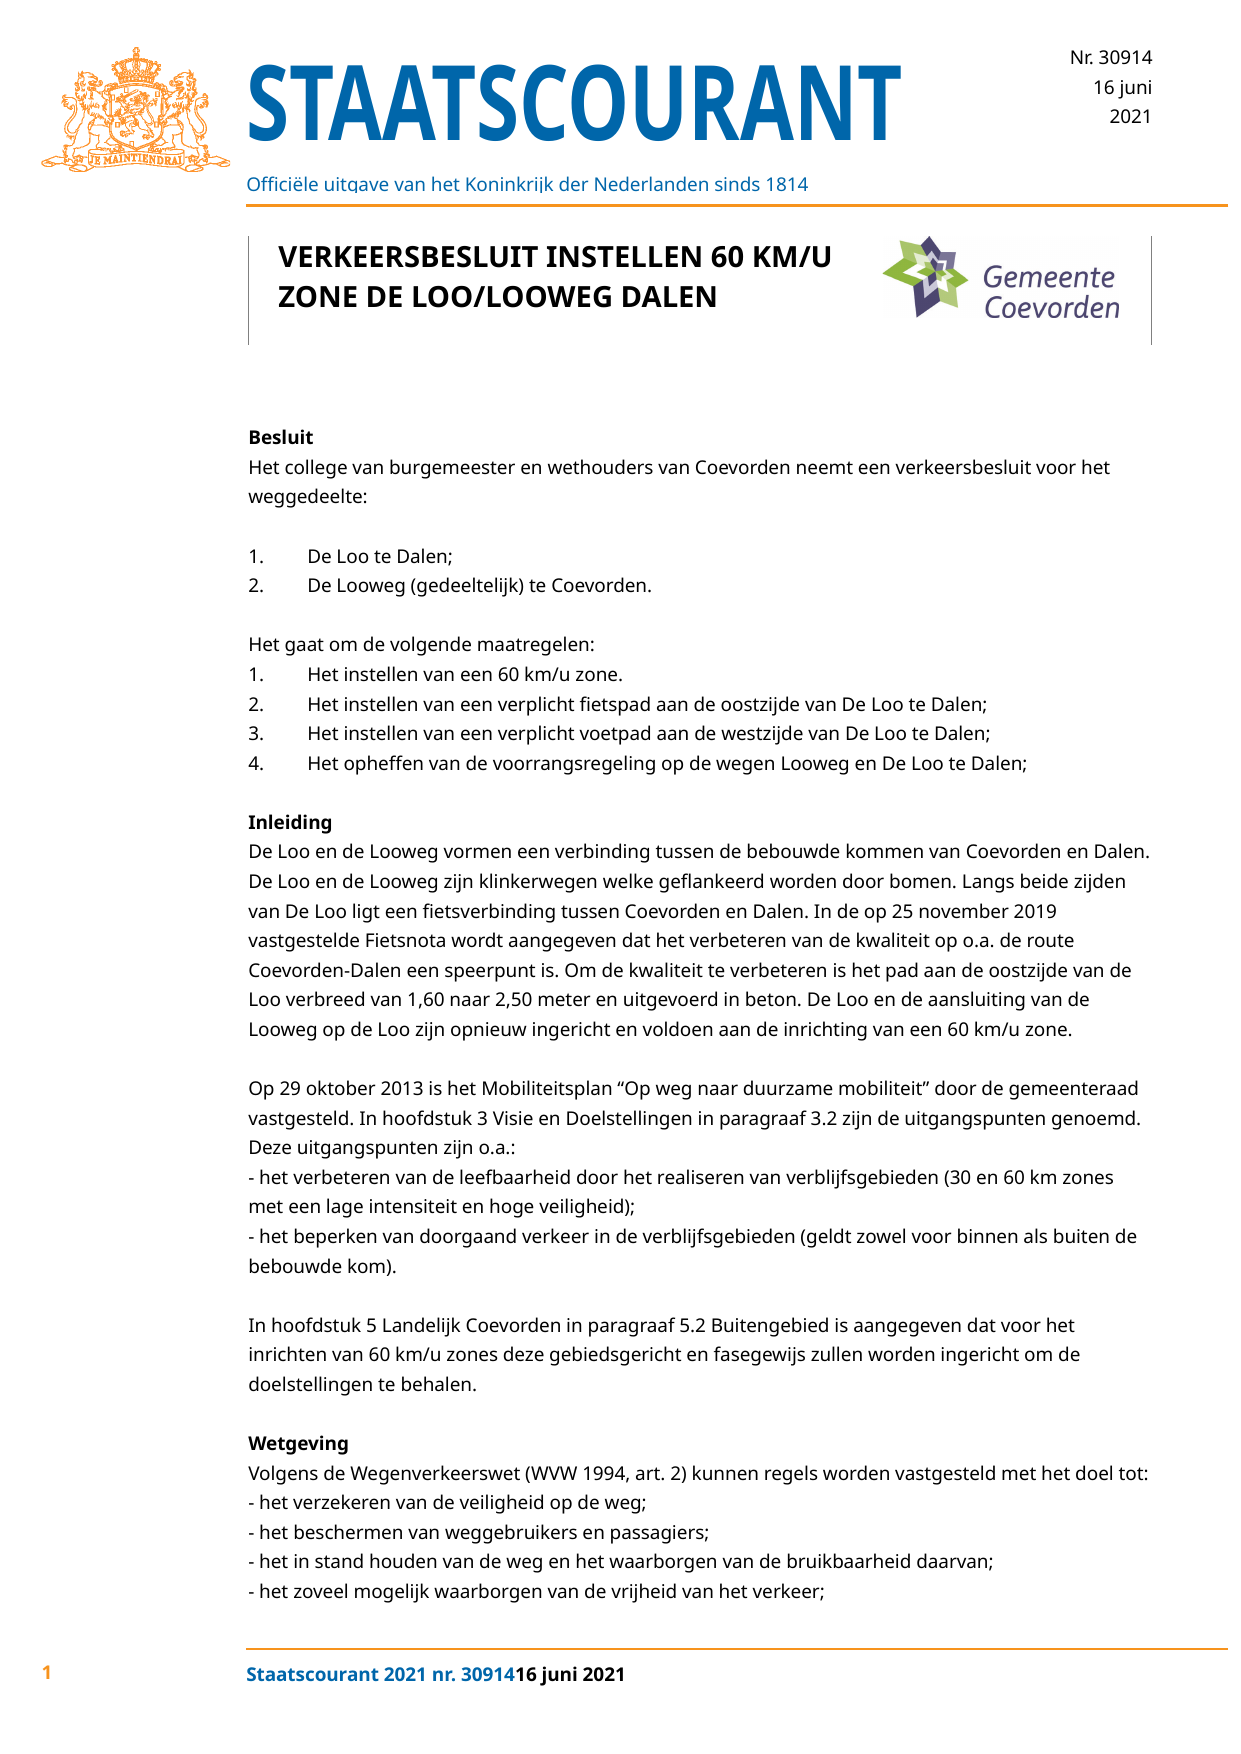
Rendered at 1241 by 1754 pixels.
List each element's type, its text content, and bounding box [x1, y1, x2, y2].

text - het verzekeren van de veiligheid op de weg; [248, 1489, 1152, 1515]
text Het gaat om de volgende maatregelen: [248, 632, 1152, 657]
text Besluit [248, 424, 1152, 450]
picture [882, 236, 1119, 318]
text - het verbeteren van de leefbaarheid door het realiseren van verblijfsgebieden (30 en 60 km zones met een lage intensiteit en hoge veiligheid); [248, 1164, 1152, 1219]
text - het zoveel mogelijk waarborgen van de vrijheid van het verkeer; [248, 1578, 1152, 1604]
text Op 29 oktober 2013 is het Mobiliteitsplan “Op weg naar duurzame mobiliteit” door de gemeenteraad vastgesteld. In hoofdstuk 3 Visie en Doelstellingen in paragraaf 3.2 zijn de uitgangspunten genoemd. Deze uitgangspunten zijn o.a.: [248, 1075, 1152, 1160]
list De Loo te Dalen; [248, 543, 1152, 569]
table_header [850, 236, 1151, 345]
text Wetgeving [248, 1430, 1152, 1456]
table_header VERKEERSBESLUIT INSTELLEN 60 KM/U ZONE DE LOO/LOOWEG DALEN [249, 236, 850, 345]
list Het instellen van een verplicht voetpad aan de westzijde van De Loo te Dalen; [248, 720, 1152, 746]
picture [41, 47, 231, 172]
text Het college van burgemeester en wethouders van Coevorden neemt een verkeersbesluit voor het weggedeelte: [248, 454, 1152, 509]
text - het beperken van doorgaand verkeer in de verblijfsgebieden (geldt zowel voor binnen als buiten de bebouwde kom). [248, 1223, 1152, 1279]
list Het instellen van een 60 km/u zone. [248, 661, 1152, 687]
list De Looweg (gedeeltelijk) te Coevorden. [248, 572, 1152, 598]
text In hoofdstuk 5 Landelijk Coevorden in paragraaf 5.2 Buitengebied is aangegeven dat voor het inrichten van 60 km/u zones deze gebiedsgericht en fasegewijs zullen worden ingericht om de doelstellingen te behalen. [248, 1312, 1152, 1397]
list Het instellen van een verplicht fietspad aan de oostzijde van De Loo te Dalen; [248, 691, 1152, 717]
text De Loo en de Looweg vormen een verbinding tussen de bebouwde kommen van Coevorden en Dalen. De Loo en de Looweg zijn klinkerwegen welke geflankeerd worden door bomen. Langs beide zijden van De Loo ligt een fietsverbinding tussen Coevorden en Dalen. In de op 25 november 2019 vastgestelde Fietsnota wordt aangegeven dat het verbeteren van de kwaliteit op o.a. de route Coevorden-Dalen een speerpunt is. Om de kwaliteit te verbeteren is het pad aan de oostzijde van de Loo verbreed van 1,60 naar 2,50 meter en uitgevoerd in beton. De Loo en de aansluiting van de Looweg op de Loo zijn opnieuw ingericht en voldoen aan de inrichting van een 60 km/u zone. [248, 839, 1152, 1042]
text Volgens de Wegenverkeerswet (WVW 1994, art. 2) kunnen regels worden vastgesteld met het doel tot: [248, 1460, 1152, 1486]
text Inleiding [248, 809, 1152, 835]
text - het in stand houden van de weg en het waarborgen van de bruikbaarheid daarvan; [248, 1549, 1152, 1574]
text - het beschermen van weggebruikers en passagiers; [248, 1519, 1152, 1545]
list Het opheffen van de voorrangsregeling op de wegen Looweg en De Loo te Dalen; [248, 750, 1152, 776]
